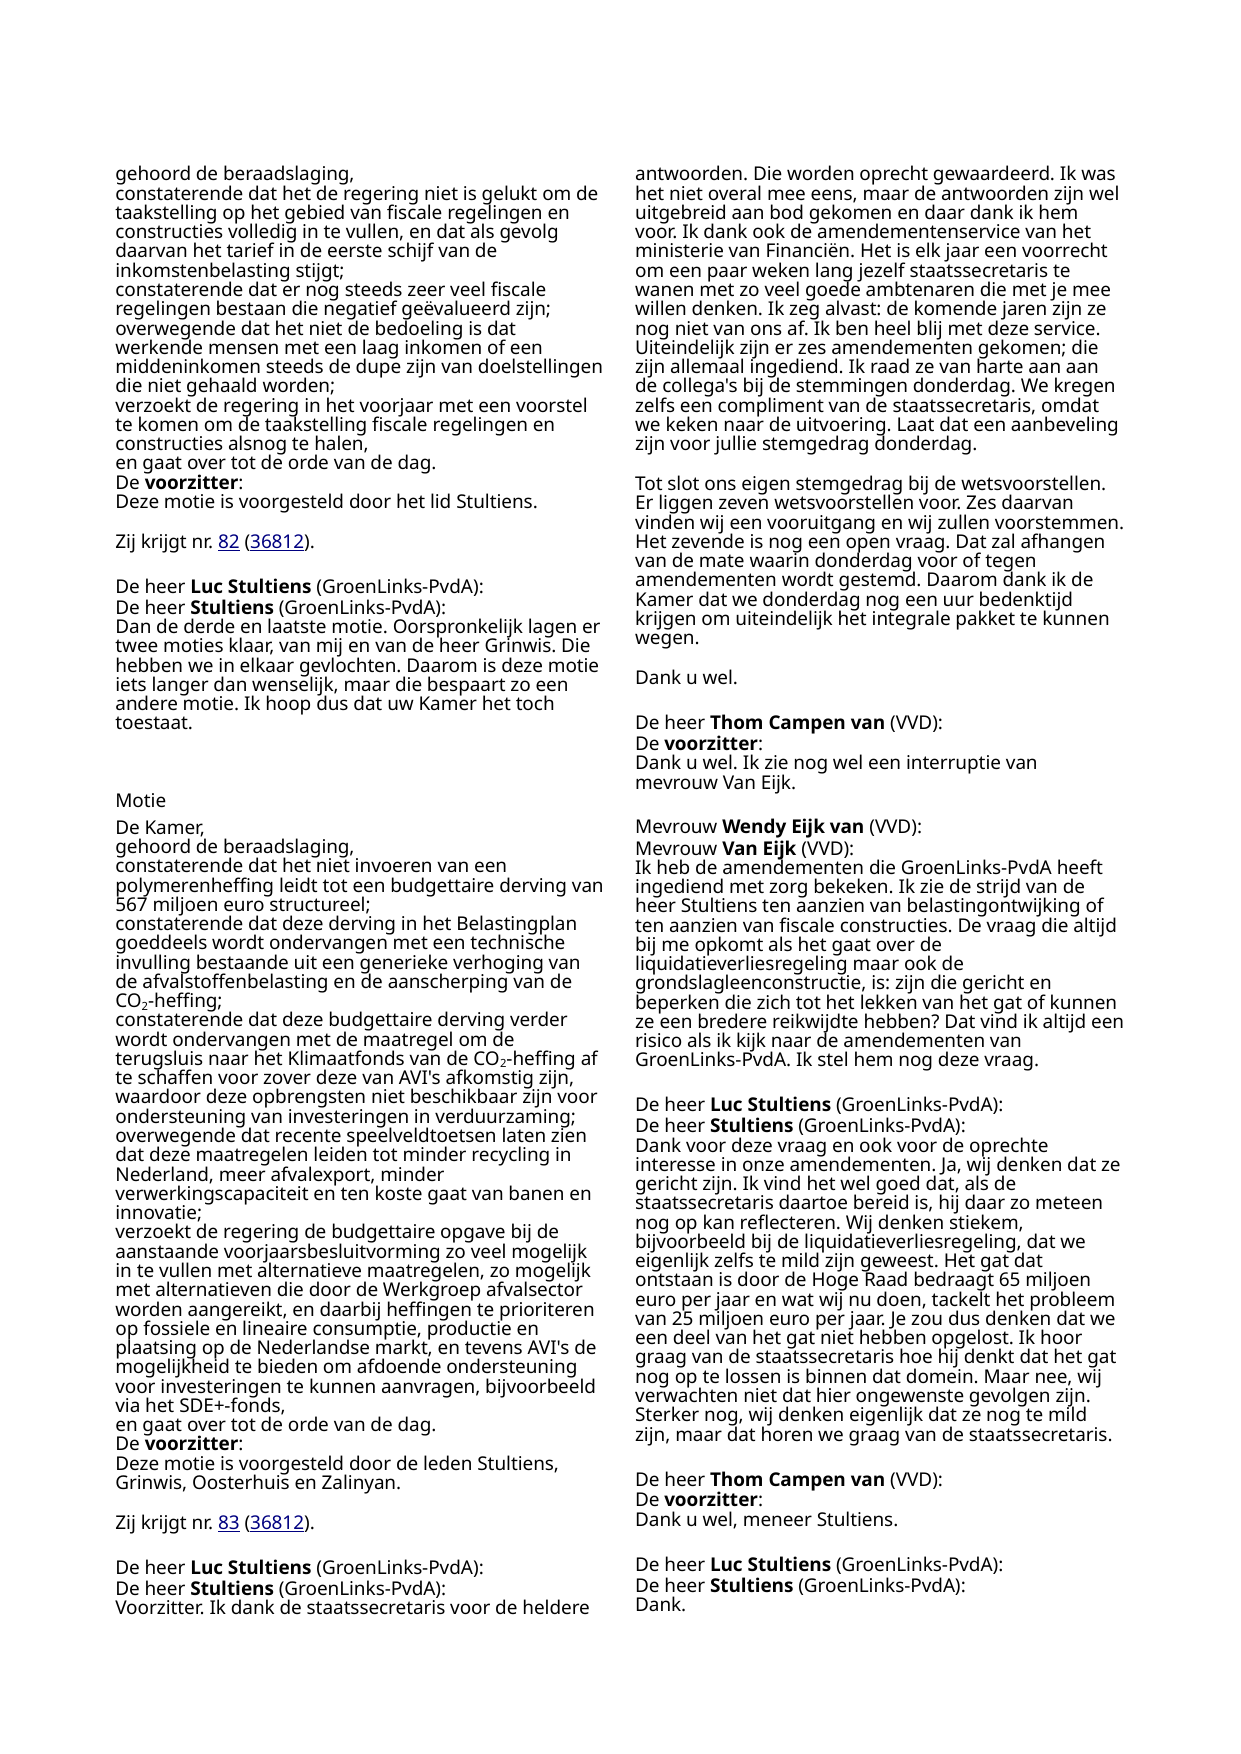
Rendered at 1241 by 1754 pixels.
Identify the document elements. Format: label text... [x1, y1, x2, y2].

text De voorzitter: [635, 735, 1125, 754]
text overwegende dat recente speelveldtoetsen laten zien dat deze maatregelen leiden tot minder recycling in Nederland, meer afvalexport, minder verwerkingscapaciteit en ten koste gaat van banen en innovatie; [115, 1127, 605, 1223]
text De heer Stultiens (GroenLinks-PvdA): [635, 1577, 1125, 1596]
text constaterende dat er nog steeds zeer veel fiscale regelingen bestaan die negatief geëvalueerd zijn; [115, 281, 605, 319]
text De heer Stultiens (GroenLinks-PvdA): [115, 599, 605, 618]
text en gaat over tot de orde van de dag. [115, 1416, 605, 1435]
text Dan de derde en laatste motie. Oorspronkelijk lagen er twee moties klaar, van mij en van de heer Grinwis. Die hebben we in elkaar gevlochten. Daarom is deze motie iets langer dan wenselijk, maar die bespaart zo een andere motie. Ik hoop dus dat uw Kamer het toch toestaat. [115, 618, 605, 734]
text Motie [115, 787, 605, 813]
text Ik heb de amendementen die GroenLinks-PvdA heeft ingediend met zorg bekeken. Ik zie de strijd van de heer Stultiens ten aanzien van belastingontwijking of ten aanzien van fiscale constructies. De vraag die altijd bij me opkomt als het gaat over de liquidatieverliesregeling maar ook de grondslagleenconstructie, is: zijn die gericht en beperken die zich tot het lekken van het gat of kunnen ze een bredere reikwijdte hebben? Dat vind ik altijd een risico als ik kijk naar de amendementen van GroenLinks-PvdA. Ik stel hem nog deze vraag. [635, 859, 1125, 1071]
text De heer Thom Campen van (VVD): [635, 1466, 1125, 1491]
text Tot slot ons eigen stemgedrag bij de wetsvoorstellen. Er liggen zeven wetsvoorstellen voor. Zes daarvan vinden wij een vooruitgang en wij zullen voorstemmen. Het zevende is nog een open vraag. Dat zal afhangen van de mate waarin donderdag voor of tegen amendementen wordt gestemd. Daarom dank ik de Kamer dat we donderdag nog een uur bedenktijd krijgen om uiteindelijk het integrale pakket te kunnen wegen. [635, 475, 1125, 648]
text Mevrouw Wendy Eijk van (VVD): [635, 814, 1125, 839]
text De voorzitter: [115, 1435, 605, 1455]
text Dank u wel. Ik zie nog wel een interruptie van mevrouw Van Eijk. [635, 754, 1125, 793]
text constaterende dat het de regering niet is gelukt om de taakstelling op het gebied van fiscale regelingen en constructies volledig in te vullen, en dat als gevolg daarvan het tarief in de eerste schijf van de inkomstenbelasting stijgt; [115, 184, 605, 281]
text gehoord de beraadslaging, [115, 165, 605, 184]
text De voorzitter: [115, 474, 605, 493]
text De heer Luc Stultiens (GroenLinks-PvdA): [635, 1551, 1125, 1577]
text Dank voor deze vraag en ook voor de oprechte interesse in onze amendementen. Ja, wij denken dat ze gericht zijn. Ik vind het wel goed dat, als de staatssecretaris daartoe bereid is, hij daar zo meteen nog op kan reflecteren. Wij denken stiekem, bijvoorbeeld bij de liquidatieverliesregeling, dat we eigenlijk zelfs te mild zijn geweest. Het gat dat ontstaan is door de Hoge Raad bedraagt 65 miljoen euro per jaar en wat wij nu doen, tackelt het probleem van 25 miljoen euro per jaar. Je zou dus denken dat we een deel van het gat niet hebben opgelost. Ik hoor graag van de staatssecretaris hoe hij denkt dat het gat nog op te lossen is binnen dat domein. Maar nee, wij verwachten niet dat hier ongewenste gevolgen zijn. Sterker nog, wij denken eigenlijk dat ze nog te mild zijn, maar dat horen we graag van de staatssecretaris. [635, 1137, 1125, 1445]
text Dank u wel. [635, 669, 1125, 688]
text De heer Luc Stultiens (GroenLinks-PvdA): [635, 1092, 1125, 1117]
text en gaat over tot de orde van de dag. [115, 454, 605, 474]
text constaterende dat het niet invoeren van een polymerenheffing leidt tot een budgettaire derving van 567 miljoen euro structureel; [115, 857, 605, 915]
text De heer Thom Campen van (VVD): [635, 709, 1125, 735]
text constaterende dat deze budgettaire derving verder wordt ondervangen met de maatregel om de terugsluis naar het Klimaatfonds van de CO2-heffing af te schaffen voor zover deze van AVI's afkomstig zijn, waardoor deze opbrengsten niet beschikbaar zijn voor ondersteuning van investeringen in verduurzaming; [115, 1011, 605, 1127]
text De heer Luc Stultiens (GroenLinks-PvdA): [115, 1554, 605, 1580]
text overwegende dat het niet de bedoeling is dat werkende mensen met een laag inkomen of een middeninkomen steeds de dupe zijn van doelstellingen die niet gehaald worden; [115, 319, 605, 397]
text Deze motie is voorgesteld door de leden Stultiens, Grinwis, Oosterhuis en Zalinyan. [115, 1455, 605, 1493]
text De Kamer, [115, 819, 605, 838]
text Zij krijgt nr. 83 (36812). [115, 1514, 605, 1533]
text Mevrouw Van Eijk (VVD): [635, 839, 1125, 859]
text gehoord de beraadslaging, [115, 838, 605, 857]
text Voorzitter. Ik dank de staatssecretaris voor de heldere [115, 1599, 605, 1618]
text De heer Luc Stultiens (GroenLinks-PvdA): [115, 573, 605, 599]
text Zij krijgt nr. 82 (36812). [115, 533, 605, 552]
text verzoekt de regering in het voorjaar met een voorstel te komen om de taakstelling fiscale regelingen en constructies alsnog te halen, [115, 397, 605, 454]
text Dank. [635, 1596, 1125, 1615]
text De heer Stultiens (GroenLinks-PvdA): [115, 1580, 605, 1599]
text Dank u wel, meneer Stultiens. [635, 1511, 1125, 1530]
text constaterende dat deze derving in het Belastingplan goeddeels wordt ondervangen met een technische invulling bestaande uit een generieke verhoging van de afvalstoffenbelasting en de aanscherping van de CO2-heffing; [115, 915, 605, 1011]
text antwoorden. Die worden oprecht gewaardeerd. Ik was het niet overal mee eens, maar de antwoorden zijn wel uitgebreid aan bod gekomen en daar dank ik hem voor. Ik dank ook de amendementenservice van het ministerie van Financiën. Het is elk jaar een voorrecht om een paar weken lang jezelf staatssecretaris te wanen met zo veel goede ambtenaren die met je mee willen denken. Ik zeg alvast: de komende jaren zijn ze nog niet van ons af. Ik ben heel blij met deze service. Uiteindelijk zijn er zes amendementen gekomen; die zijn allemaal ingediend. Ik raad ze van harte aan aan de collega's bij de stemmingen donderdag. We kregen zelfs een compliment van de staatssecretaris, omdat we keken naar de uitvoering. Laat dat een aanbeveling zijn voor jullie stemgedrag donderdag. [635, 165, 1125, 454]
text verzoekt de regering de budgettaire opgave bij de aanstaande voorjaarsbesluitvorming zo veel mogelijk in te vullen met alternatieve maatregelen, zo mogelijk met alternatieven die door de Werkgroep afvalsector worden aangereikt, en daarbij heffingen te prioriteren op fossiele en lineaire consumptie, productie en plaatsing op de Nederlandse markt, en tevens AVI's de mogelijkheid te bieden om afdoende ondersteuning voor investeringen te kunnen aanvragen, bijvoorbeeld via het SDE+-fonds, [115, 1223, 605, 1416]
text Deze motie is voorgesteld door het lid Stultiens. [115, 493, 605, 512]
text De heer Stultiens (GroenLinks-PvdA): [635, 1117, 1125, 1137]
text De voorzitter: [635, 1491, 1125, 1511]
